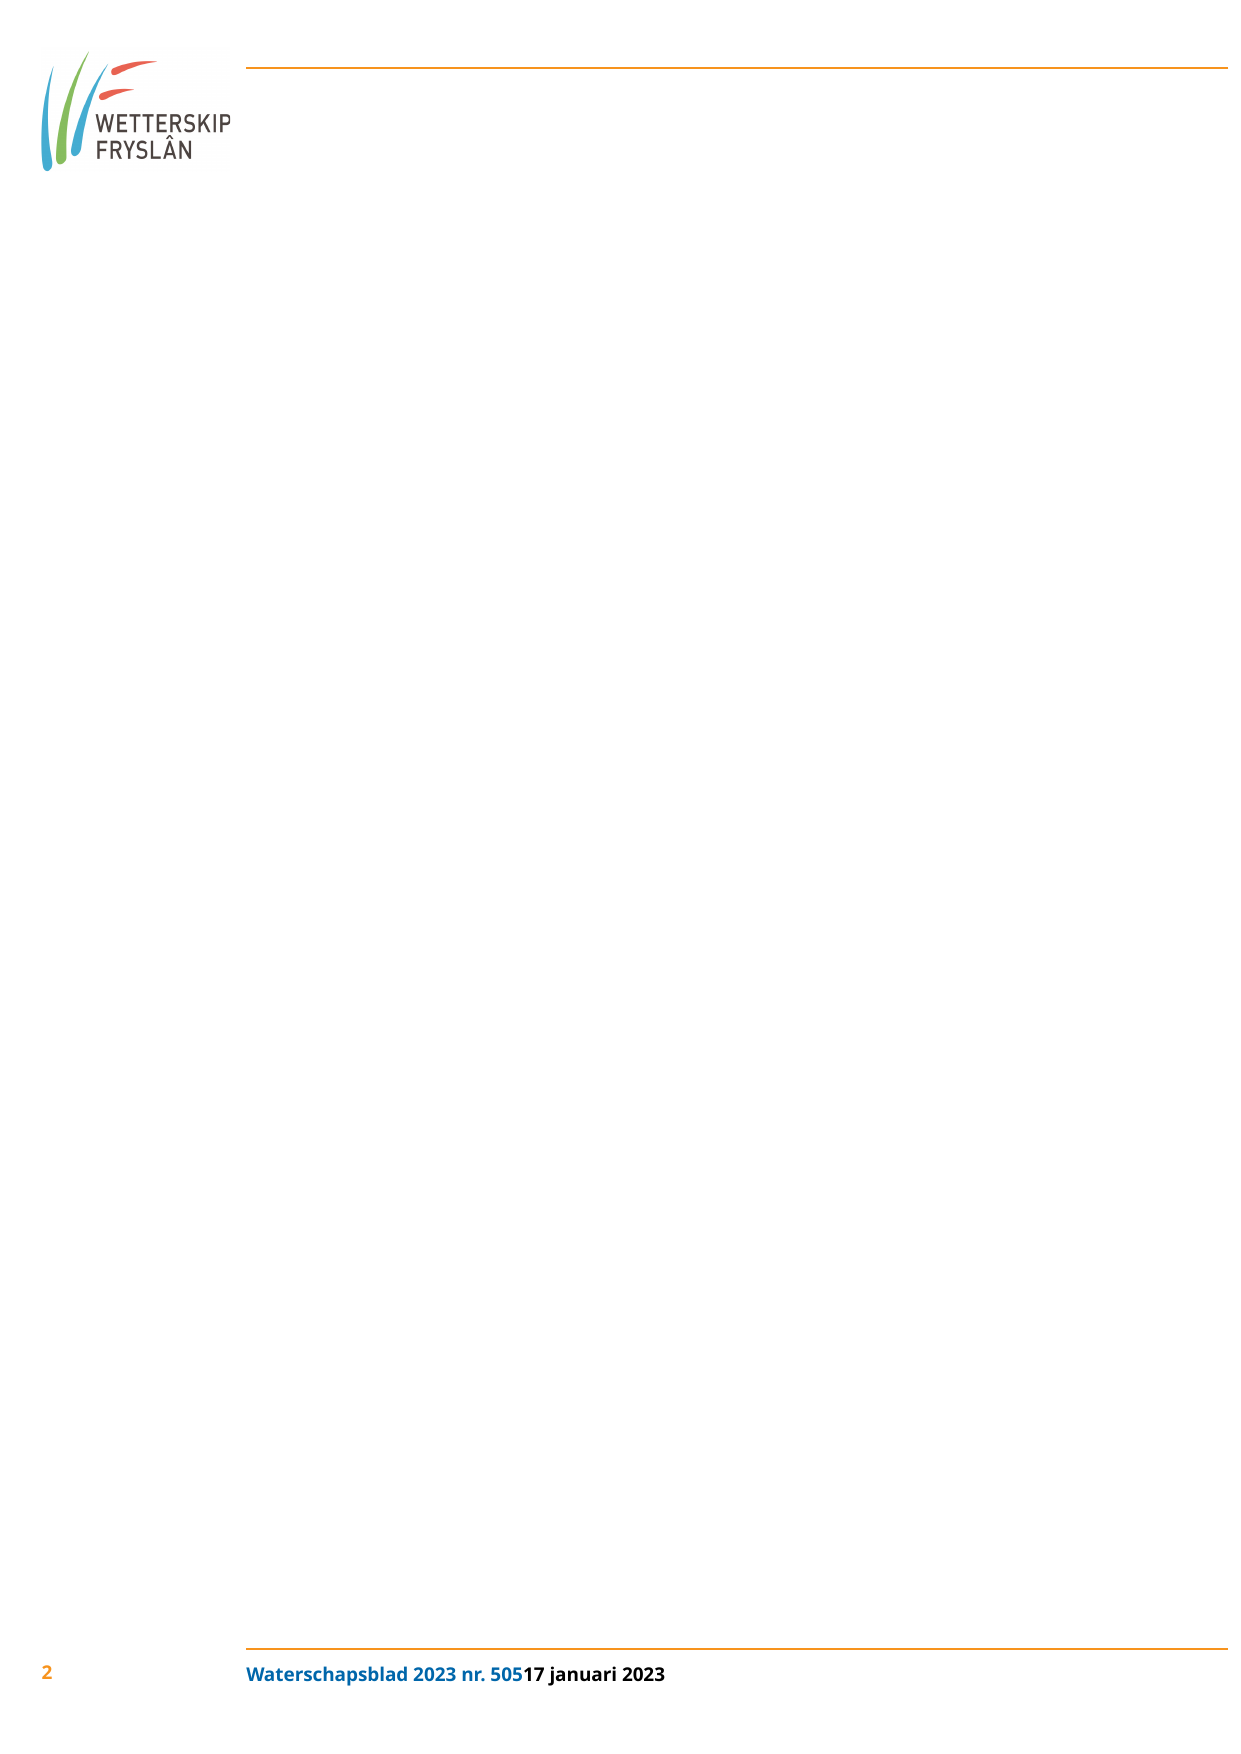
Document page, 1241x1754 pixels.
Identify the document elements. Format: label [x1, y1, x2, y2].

picture [41, 47, 231, 172]
